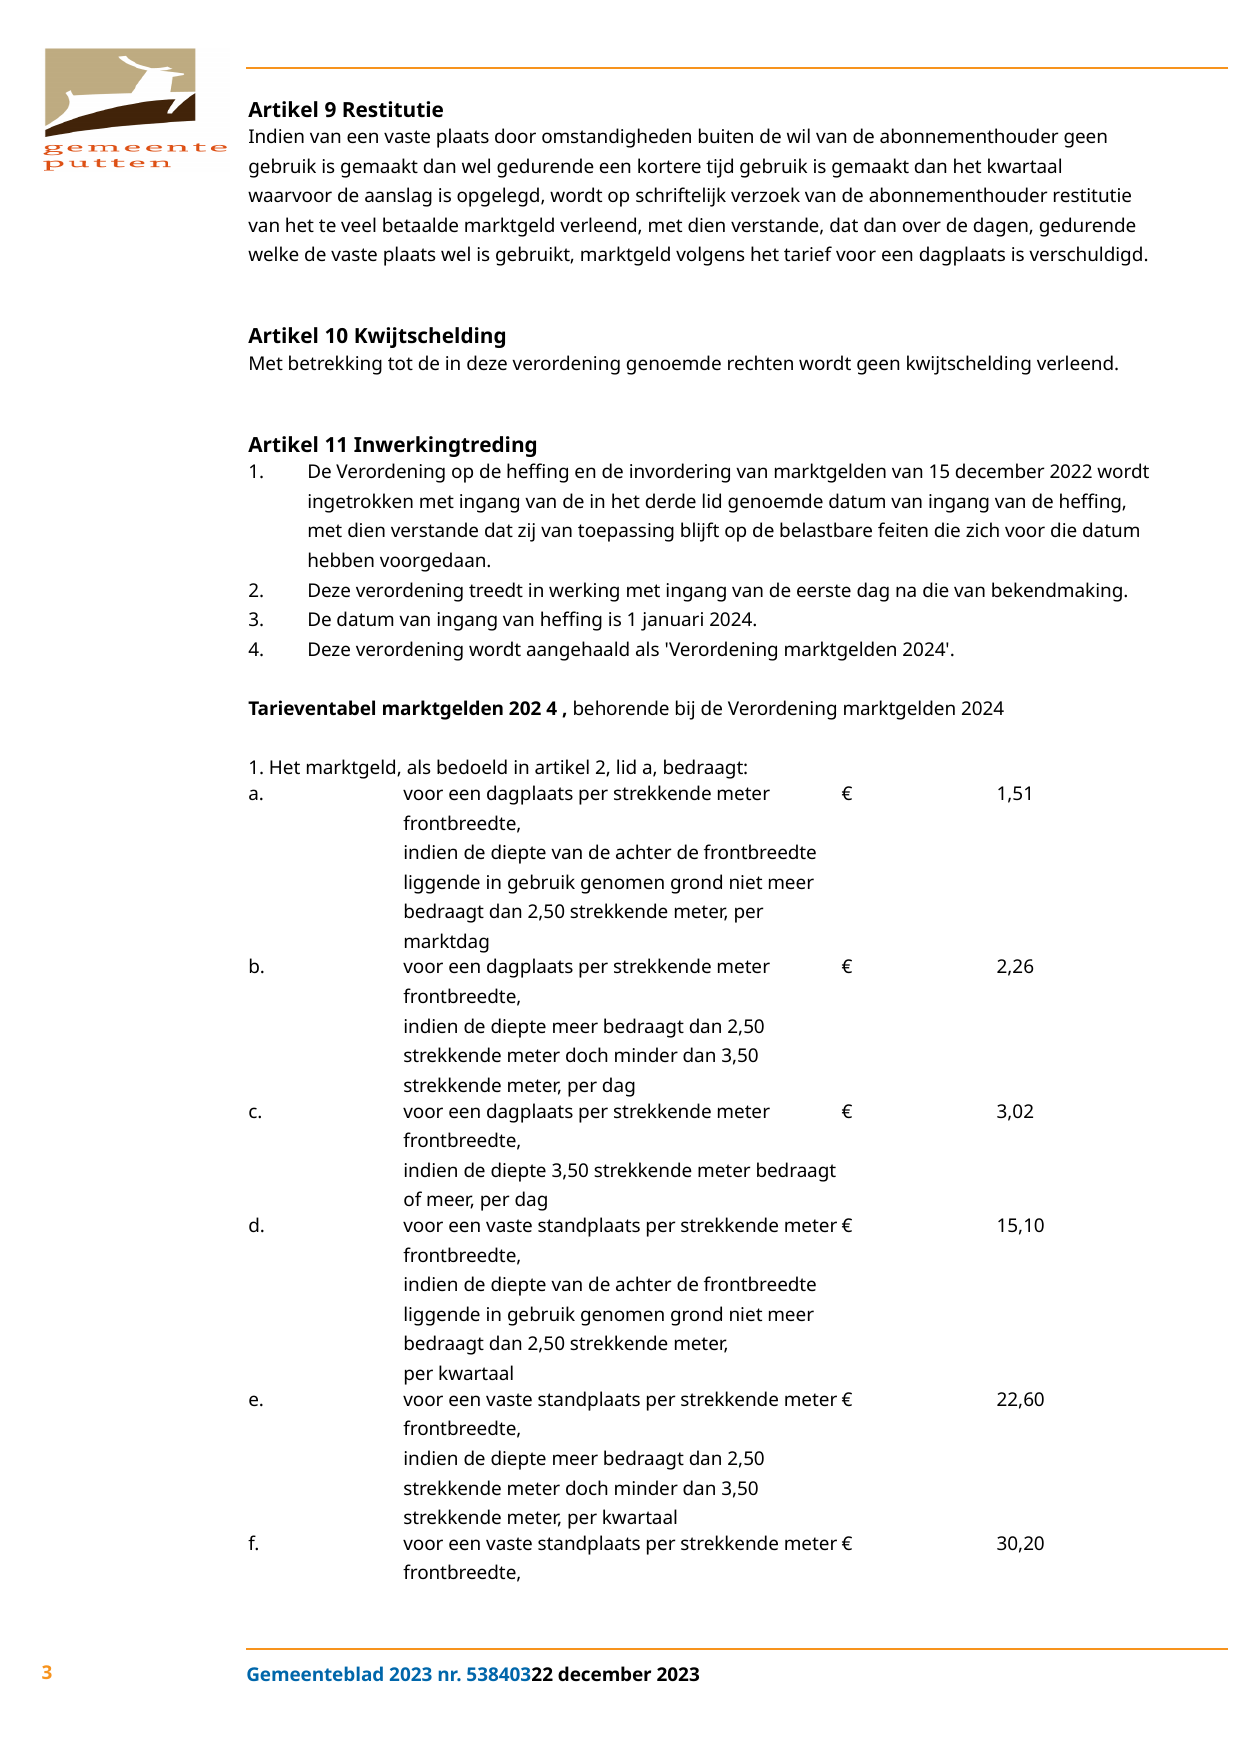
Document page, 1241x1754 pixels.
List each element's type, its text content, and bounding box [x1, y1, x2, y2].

table_cell voor een vaste standplaats per strekkende meter frontbreedte, indien de diepte van de achter de frontbreedte liggende in gebruik genomen grond niet meer bedraagt dan 2,50 strekkende meter, per kwartaal [403, 1212, 841, 1386]
table_cell voor een vaste standplaats per strekkende meter frontbreedte, indien de diepte meer bedraagt dan 2,50 strekkende meter doch minder dan 3,50 strekkende meter, per kwartaal [403, 1386, 841, 1530]
text Indien van een vaste plaats door omstandigheden buiten de wil van de abonnementhouder geen gebruik is gemaakt dan wel gedurende een kortere tijd gebruik is gemaakt dan het kwartaal waarvoor de aanslag is opgelegd, wordt op schriftelijk verzoek van de abonnementhouder restitutie van het te veel betaalde marktgeld verleend, met dien verstande, dat dan over de dagen, gedurende welke de vaste plaats wel is gebruikt, marktgeld volgens het tarief voor een dagplaats is verschuldigd. [248, 123, 1152, 267]
table_cell c. [248, 1098, 403, 1212]
table_cell 22,60 [996, 1386, 1152, 1530]
table_cell e. [248, 1386, 403, 1530]
table_cell 3,02 [996, 1098, 1152, 1212]
table_cell € [841, 1530, 996, 1585]
list De Verordening op de heffing en de invordering van marktgelden van 15 december 2022 wordt ingetrokken met ingang van de in het derde lid genoemde datum van ingang van de heffing, met dien verstande dat zij van toepassing blijft op de belastbare feiten die zich voor die datum hebben voorgedaan. [248, 458, 1152, 573]
table_cell € [841, 1098, 996, 1212]
table_cell voor een dagplaats per strekkende meter frontbreedte, indien de diepte van de achter de frontbreedte liggende in gebruik genomen grond niet meer bedraagt dan 2,50 strekkende meter, per marktdag [403, 780, 841, 954]
list Deze verordening treedt in werking met ingang van de eerste dag na die van bekendmaking. [248, 577, 1152, 602]
table_cell d. [248, 1212, 403, 1386]
text Artikel 9 Restitutie [248, 95, 1152, 123]
table_cell € [841, 780, 996, 954]
text Tarieventabel marktgelden 202 4 , behorende bij de Verordening marktgelden 2024 [248, 695, 1152, 721]
table_cell 2,26 [996, 954, 1152, 1098]
table_header 1. Het marktgeld, als bedoeld in artikel 2, lid a, bedraagt: [248, 754, 996, 780]
table_cell b. [248, 954, 403, 1098]
table_cell voor een vaste standplaats per strekkende meter frontbreedte, [403, 1530, 841, 1585]
table_cell 15,10 [996, 1212, 1152, 1386]
table_cell 1,51 [996, 780, 1152, 954]
list Deze verordening wordt aangehaald als 'Verordening marktgelden 2024'. [248, 636, 1152, 662]
text Met betrekking tot de in deze verordening genoemde rechten wordt geen kwijtschelding verleend. [248, 350, 1152, 376]
table_cell f. [248, 1530, 403, 1585]
table_cell 30,20 [996, 1530, 1152, 1585]
table_cell € [841, 954, 996, 1098]
table_cell voor een dagplaats per strekkende meter frontbreedte, indien de diepte 3,50 strekkende meter bedraagt of meer, per dag [403, 1098, 841, 1212]
table_cell € [841, 1386, 996, 1530]
picture [41, 47, 231, 172]
text Artikel 11 Inwerkingtreding [248, 430, 1152, 458]
table_cell a. [248, 780, 403, 954]
list De datum van ingang van heffing is 1 januari 2024. [248, 606, 1152, 632]
table_cell € [841, 1212, 996, 1386]
text Artikel 10 Kwijtschelding [248, 322, 1152, 350]
table_cell voor een dagplaats per strekkende meter frontbreedte, indien de diepte meer bedraagt dan 2,50 strekkende meter doch minder dan 3,50 strekkende meter, per dag [403, 954, 841, 1098]
table_header [996, 754, 1152, 780]
